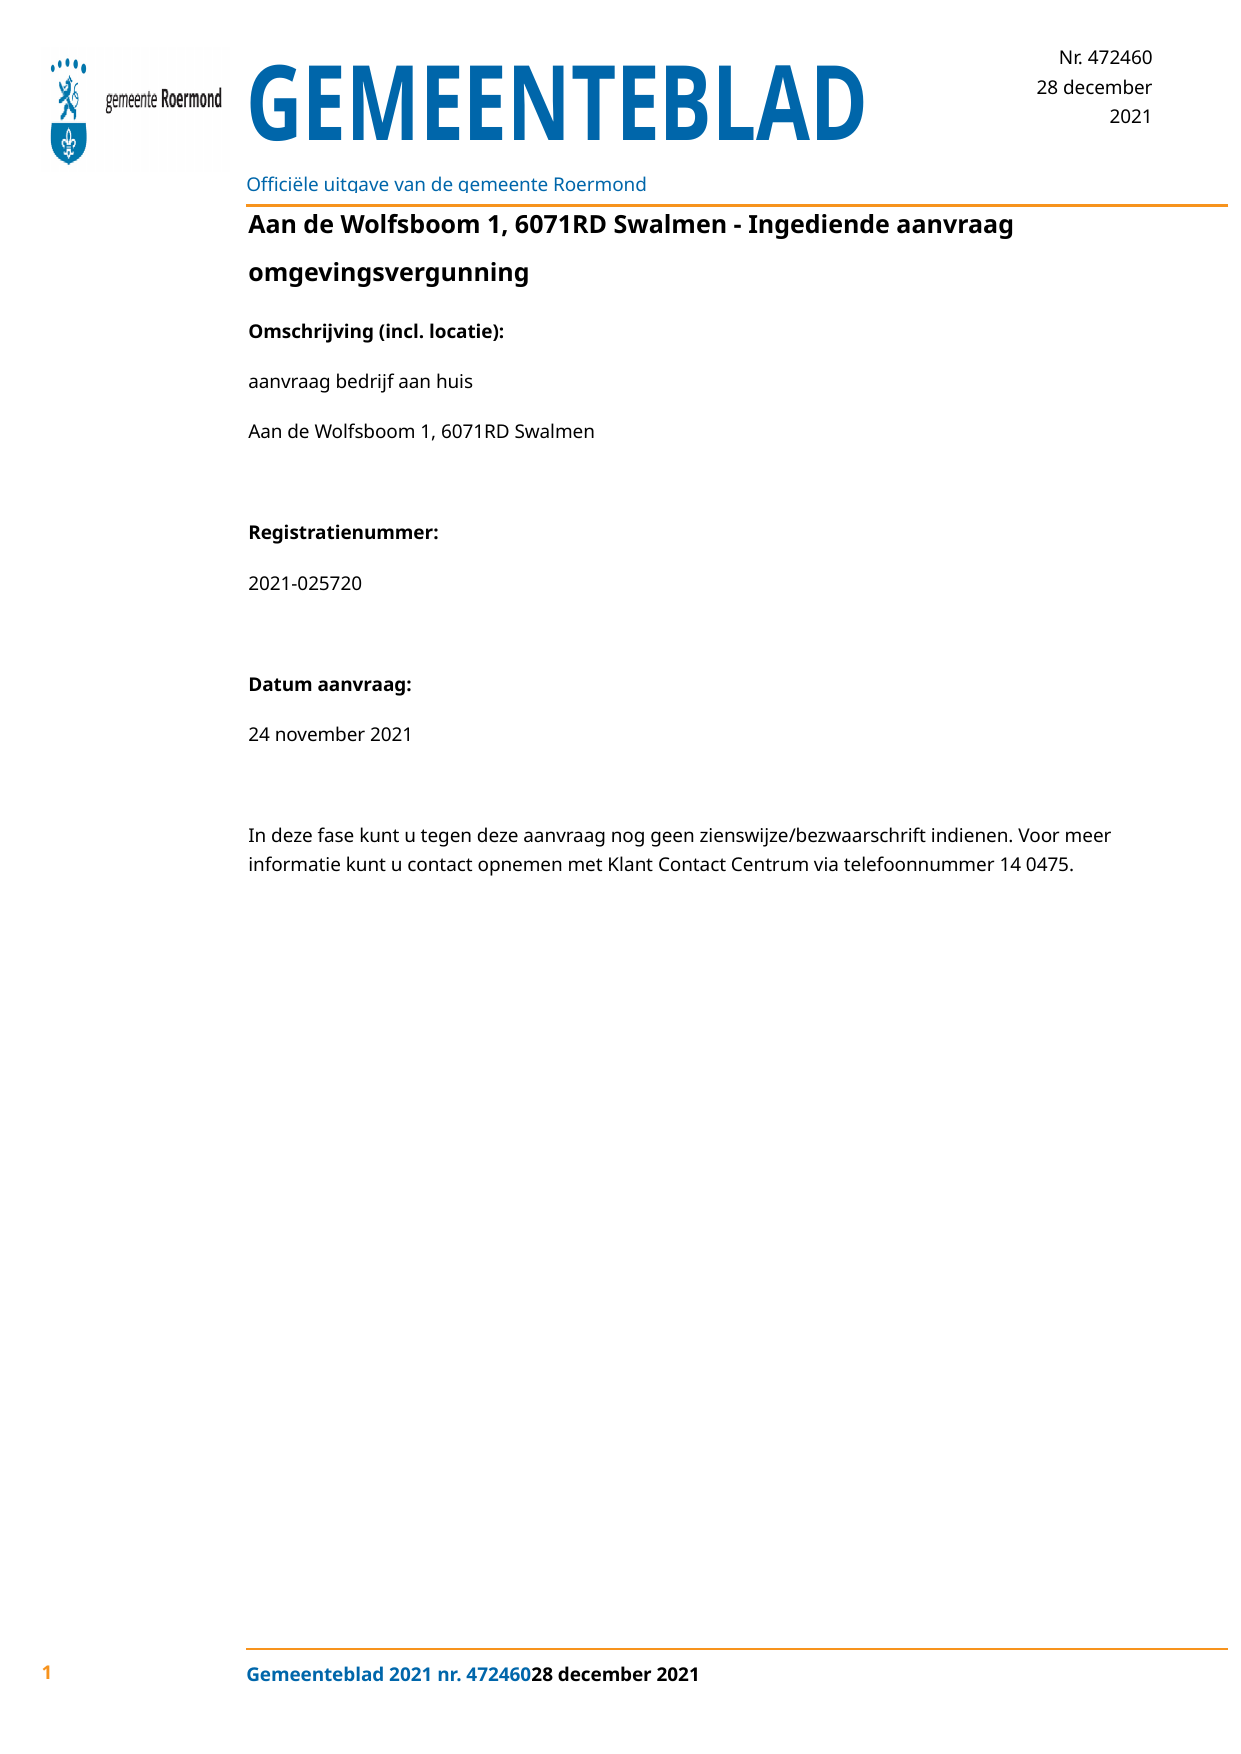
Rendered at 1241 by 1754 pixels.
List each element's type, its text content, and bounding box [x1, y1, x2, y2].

text 24 november 2021 [248, 721, 1152, 747]
text Registratienummer: [248, 519, 1152, 545]
text Aan de Wolfsboom 1, 6071RD Swalmen - Ingediende aanvraag omgevingsvergunning [248, 207, 1152, 288]
text Omschrijving (incl. locatie): [248, 318, 1152, 344]
text In deze fase kunt u tegen deze aanvraag nog geen zienswijze/bezwaarschrift indienen. Voor meer informatie kunt u contact opnemen met Klant Contact Centrum via telefoonnummer 14 0475. [248, 822, 1152, 877]
picture [41, 47, 231, 172]
text Datum aanvraag: [248, 671, 1152, 697]
text 2021-025720 [248, 570, 1152, 596]
text aanvraag bedrijf aan huis [248, 368, 1152, 394]
text Aan de Wolfsboom 1, 6071RD Swalmen [248, 419, 1152, 444]
